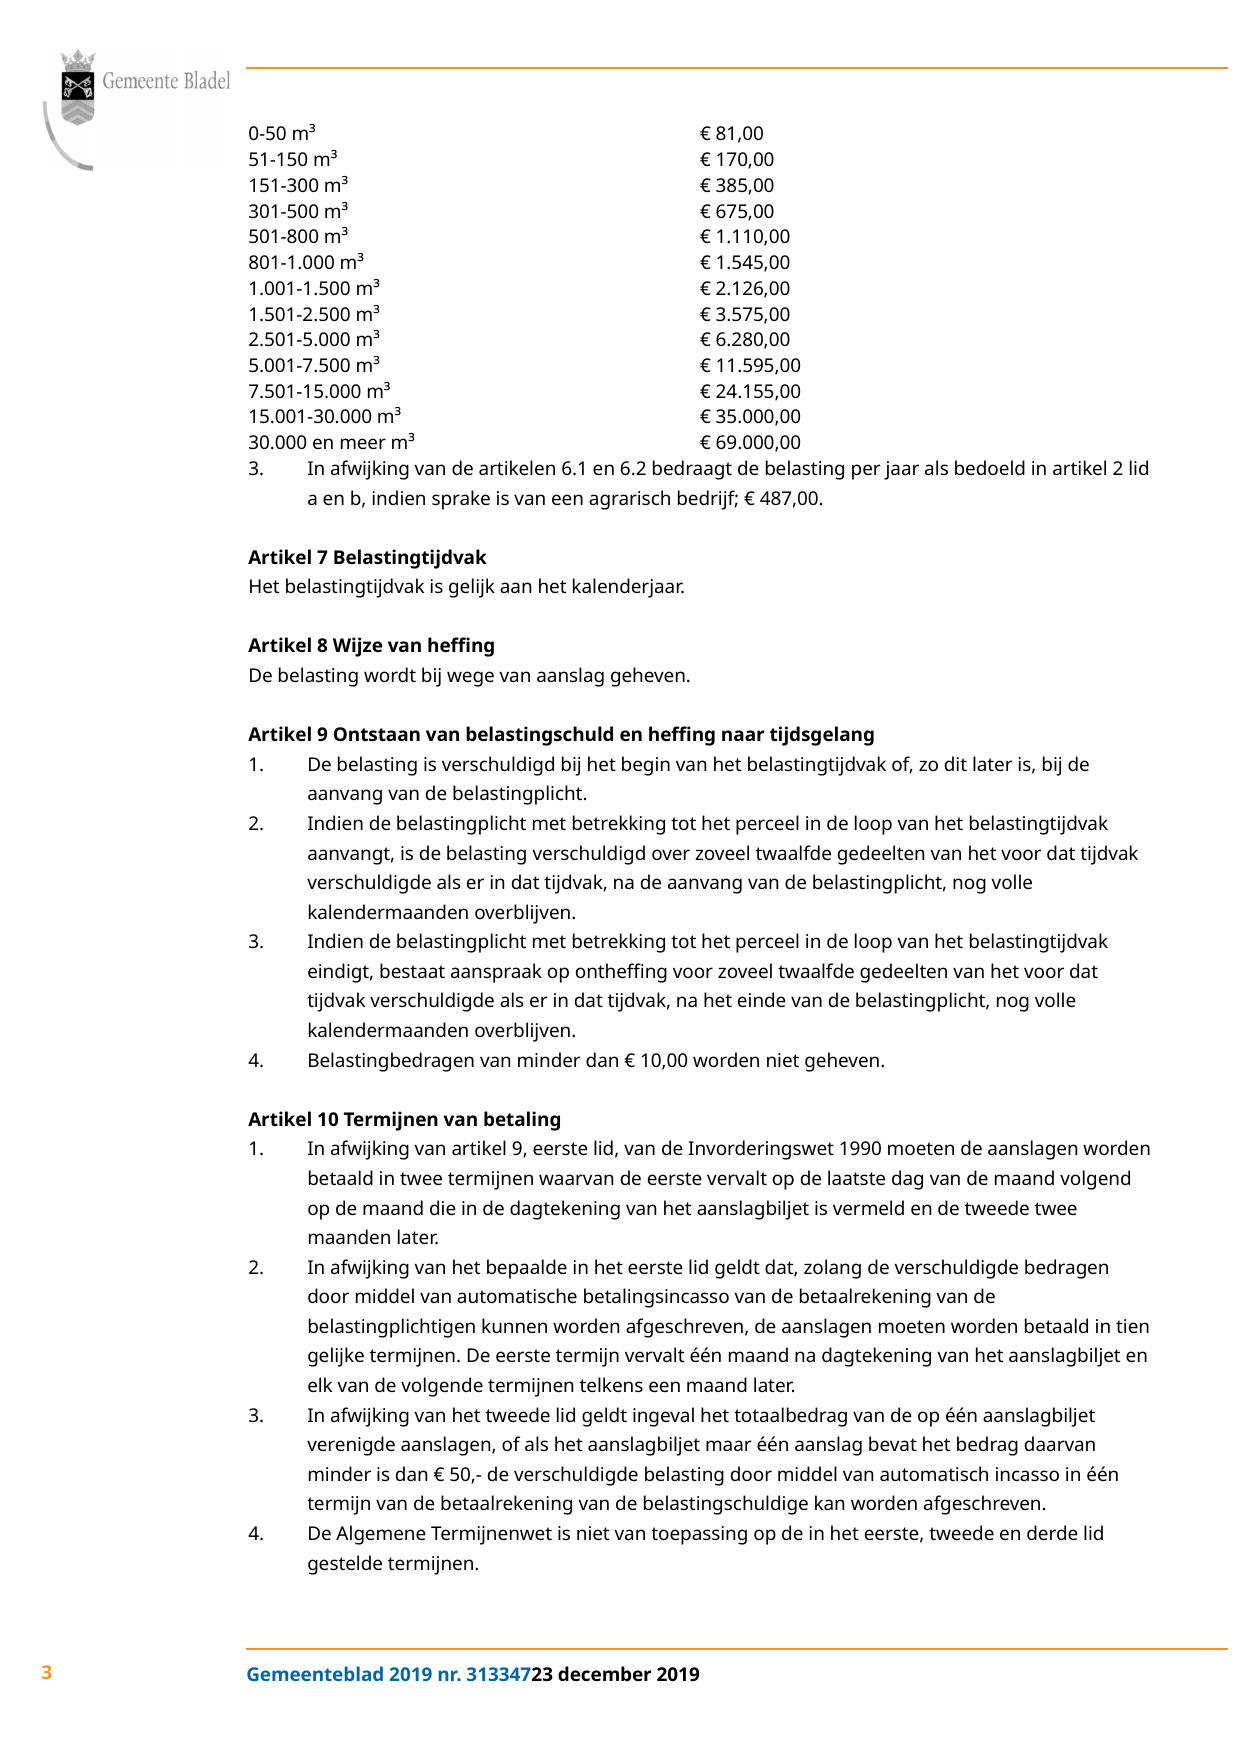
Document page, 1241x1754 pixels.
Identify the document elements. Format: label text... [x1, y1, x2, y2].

text Het belastingtijdvak is gelijk aan het kalenderjaar. [248, 573, 1152, 599]
table_cell € 1.545,00 [700, 249, 1152, 275]
table_cell 501-800 m³ [248, 224, 700, 249]
table_cell € 35.000,00 [700, 404, 1152, 429]
picture [41, 47, 231, 172]
table_cell € 2.126,00 [700, 275, 1152, 301]
table_cell 1.001-1.500 m³ [248, 275, 700, 301]
table_cell 801-1.000 m³ [248, 249, 700, 275]
table_cell € 24.155,00 [700, 378, 1152, 404]
text Artikel 9 Ontstaan van belastingschuld en heffing naar tijdsgelang [248, 721, 1152, 747]
list In afwijking van de artikelen 6.1 en 6.2 bedraagt de belasting per jaar als bedoeld in artikel 2 lid a en b, indien sprake is van een agrarisch bedrijf; € 487,00. [248, 455, 1152, 511]
table_cell € 11.595,00 [700, 352, 1152, 378]
table_cell € 6.280,00 [700, 326, 1152, 352]
table_cell 30.000 en meer m³ [248, 429, 700, 455]
list De belasting is verschuldigd bij het begin van het belastingtijdvak of, zo dit later is, bij de aanvang van de belastingplicht. [248, 751, 1152, 806]
table_cell € 69.000,00 [700, 429, 1152, 455]
text Artikel 10 Termijnen van betaling [248, 1106, 1152, 1132]
text De belasting wordt bij wege van aanslag geheven. [248, 662, 1152, 688]
text Artikel 7 Belastingtijdvak [248, 544, 1152, 570]
list In afwijking van artikel 9, eerste lid, van de Invorderingswet 1990 moeten de aanslagen worden betaald in twee termijnen waarvan de eerste vervalt op de laatste dag van de maand volgend op de maand die in de dagtekening van het aanslagbiljet is vermeld en de tweede twee maanden later. [248, 1136, 1152, 1250]
table_cell € 1.110,00 [700, 224, 1152, 249]
table_cell € 385,00 [700, 172, 1152, 198]
table_header € 81,00 [700, 121, 1152, 146]
list In afwijking van het tweede lid geldt ingeval het totaalbedrag van de op één aanslagbiljet verenigde aanslagen, of als het aanslagbiljet maar één aanslag bevat het bedrag daarvan minder is dan € 50,- de verschuldigde belasting door middel van automatisch incasso in één termijn van de betaalrekening van de belastingschuldige kan worden afgeschreven. [248, 1402, 1152, 1516]
table_cell € 3.575,00 [700, 301, 1152, 326]
table_header 0-50 m³ [248, 121, 700, 146]
list De Algemene Termijnenwet is niet van toepassing op de in het eerste, tweede en derde lid gestelde termijnen. [248, 1520, 1152, 1576]
list Indien de belastingplicht met betrekking tot het perceel in de loop van het belastingtijdvak eindigt, bestaat aanspraak op ontheffing voor zoveel twaalfde gedeelten van het voor dat tijdvak verschuldigde als er in dat tijdvak, na het einde van de belastingplicht, nog volle kalendermaanden overblijven. [248, 928, 1152, 1043]
table_cell 7.501-15.000 m³ [248, 378, 700, 404]
table_cell € 675,00 [700, 198, 1152, 223]
table_cell 301-500 m³ [248, 198, 700, 223]
list Indien de belastingplicht met betrekking tot het perceel in de loop van het belastingtijdvak aanvangt, is de belasting verschuldigd over zoveel twaalfde gedeelten van het voor dat tijdvak verschuldigde als er in dat tijdvak, na de aanvang van de belastingplicht, nog volle kalendermaanden overblijven. [248, 810, 1152, 925]
table_cell 2.501-5.000 m³ [248, 326, 700, 352]
list In afwijking van het bepaalde in het eerste lid geldt dat, zolang de verschuldigde bedragen door middel van automatische betalingsincasso van de betaalrekening van de belastingplichtigen kunnen worden afgeschreven, de aanslagen moeten worden betaald in tien gelijke termijnen. De eerste termijn vervalt één maand na dagtekening van het aanslagbiljet en elk van de volgende termijnen telkens een maand later. [248, 1254, 1152, 1398]
list Belastingbedragen van minder dan € 10,00 worden niet geheven. [248, 1047, 1152, 1073]
text Artikel 8 Wijze van heffing [248, 633, 1152, 658]
table_cell 151-300 m³ [248, 172, 700, 198]
table_cell € 170,00 [700, 146, 1152, 172]
table_cell 5.001-7.500 m³ [248, 352, 700, 378]
table_cell 15.001-30.000 m³ [248, 404, 700, 429]
table_cell 1.501-2.500 m³ [248, 301, 700, 326]
table_cell 51-150 m³ [248, 146, 700, 172]
